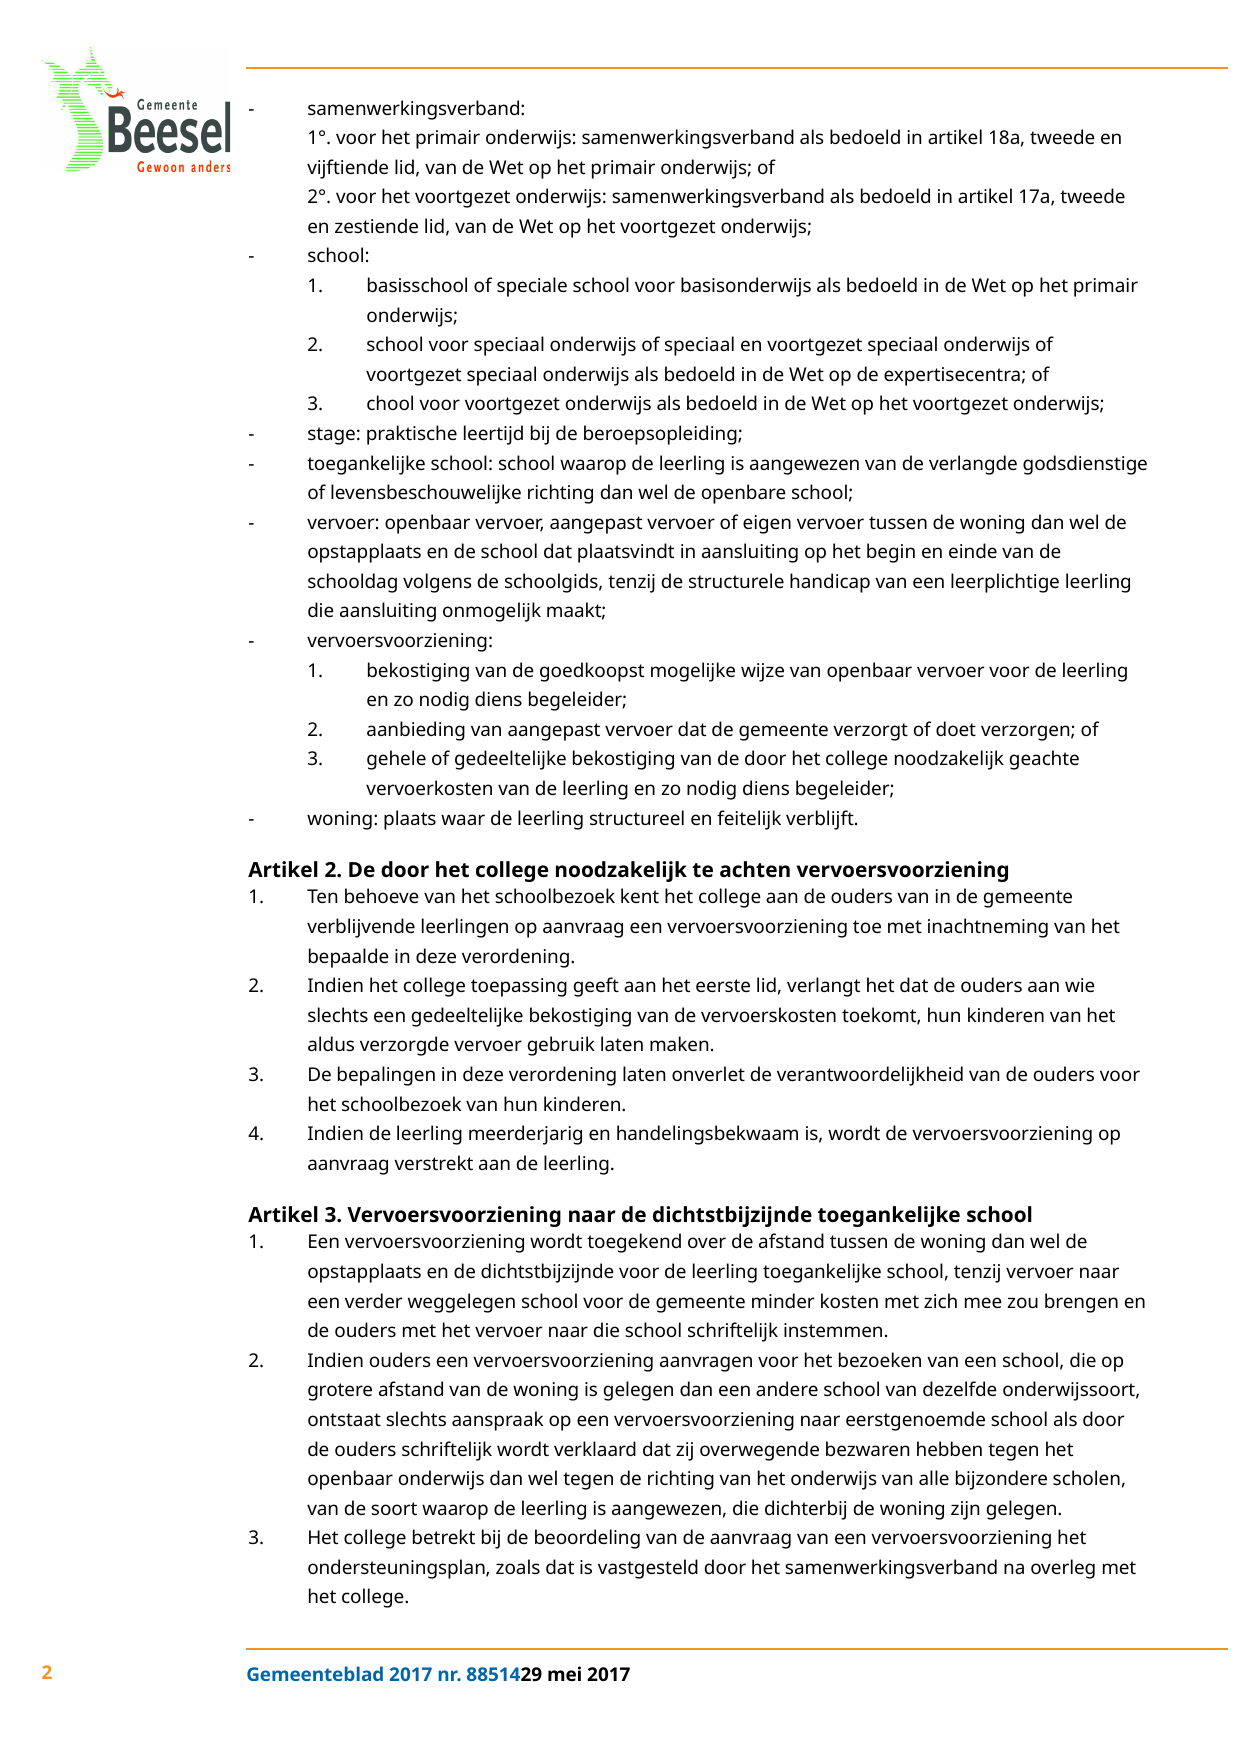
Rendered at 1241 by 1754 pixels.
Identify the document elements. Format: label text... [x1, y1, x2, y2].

list Indien ouders een vervoersvoorziening aanvragen voor het bezoeken van een school, die op grotere afstand van de woning is gelegen dan een andere school van dezelfde onderwijssoort, ontstaat slechts aanspraak op een vervoersvoorziening naar eerstgenoemde school als door de ouders schriftelijk wordt verklaard dat zij overwegende bezwaren hebben tegen het openbaar onderwijs dan wel tegen de richting van het onderwijs van alle bijzondere scholen, van de soort waarop de leerling is aangewezen, die dichterbij de woning zijn gelegen. [248, 1347, 1152, 1521]
list stage: praktische leertijd bij de beroepsopleiding; [248, 420, 1152, 446]
list vervoer: openbaar vervoer, aangepast vervoer of eigen vervoer tussen de woning dan wel de opstapplaats en de school dat plaatsvindt in aansluiting op het begin en einde van de schooldag volgens de schoolgids, tenzij de structurele handicap van een leerplichtige leerling die aansluiting onmogelijk maakt; [248, 509, 1152, 623]
list vervoersvoorziening: [248, 627, 1152, 653]
list aanbieding van aangepast vervoer dat de gemeente verzorgt of doet verzorgen; of [307, 716, 1152, 742]
list samenwerkingsverband: [248, 95, 1152, 121]
list Indien het college toepassing geeft aan het eerste lid, verlangt het dat de ouders aan wie slechts een gedeeltelijke bekostiging van de vervoerskosten toekomt, hun kinderen van het aldus verzorgde vervoer gebruik laten maken. [248, 972, 1152, 1057]
list bekostiging van de goedkoopst mogelijke wijze van openbaar vervoer voor de leerling en zo nodig diens begeleider; [307, 657, 1152, 712]
list 1°. voor het primair onderwijs: samenwerkingsverband als bedoeld in artikel 18a, tweede en vijftiende lid, van de Wet op het primair onderwijs; of [248, 124, 1152, 180]
list Een vervoersvoorziening wordt toegekend over de afstand tussen de woning dan wel de opstapplaats en de dichtstbijzijnde voor de leerling toegankelijke school, tenzij vervoer naar een verder weggelegen school voor de gemeente minder kosten met zich mee zou brengen en de ouders met het vervoer naar die school schriftelijk instemmen. [248, 1229, 1152, 1343]
list gehele of gedeeltelijke bekostiging van de door het college noodzakelijk geachte vervoerkosten van de leerling en zo nodig diens begeleider; [307, 746, 1152, 801]
list Indien de leerling meerderjarig en handelingsbekwaam is, wordt de vervoersvoorziening op aanvraag verstrekt aan de leerling. [248, 1120, 1152, 1176]
list chool voor voortgezet onderwijs als bedoeld in de Wet op het voortgezet onderwijs; [307, 391, 1152, 416]
list basisschool of speciale school voor basisonderwijs als bedoeld in de Wet op het primair onderwijs; [307, 272, 1152, 328]
list school: [248, 243, 1152, 268]
list Ten behoeve van het schoolbezoek kent het college aan de ouders van in de gemeente verblijvende leerlingen op aanvraag een vervoersvoorziening toe met inachtneming van het bepaalde in deze verordening. [248, 884, 1152, 968]
text Artikel 2. De door het college noodzakelijk te achten vervoersvoorziening [248, 855, 1152, 884]
list toegankelijke school: school waarop de leerling is aangewezen van de verlangde godsdienstige of levensbeschouwelijke richting dan wel de openbare school; [248, 450, 1152, 505]
picture [41, 47, 231, 172]
text Artikel 3. Vervoersvoorziening naar de dichtstbijzijnde toegankelijke school [248, 1200, 1152, 1229]
list 2°. voor het voortgezet onderwijs: samenwerkingsverband als bedoeld in artikel 17a, tweede en zestiende lid, van de Wet op het voortgezet onderwijs; [248, 183, 1152, 239]
list De bepalingen in deze verordening laten onverlet de verantwoordelijkheid van de ouders voor het schoolbezoek van hun kinderen. [248, 1061, 1152, 1116]
list school voor speciaal onderwijs of speciaal en voortgezet speciaal onderwijs of voortgezet speciaal onderwijs als bedoeld in de Wet op de expertisecentra; of [307, 331, 1152, 387]
list woning: plaats waar de leerling structureel en feitelijk verblijft. [248, 805, 1152, 831]
list Het college betrekt bij de beoordeling van de aanvraag van een vervoersvoorziening het ondersteuningsplan, zoals dat is vastgesteld door het samenwerkingsverband na overleg met het college. [248, 1524, 1152, 1609]
